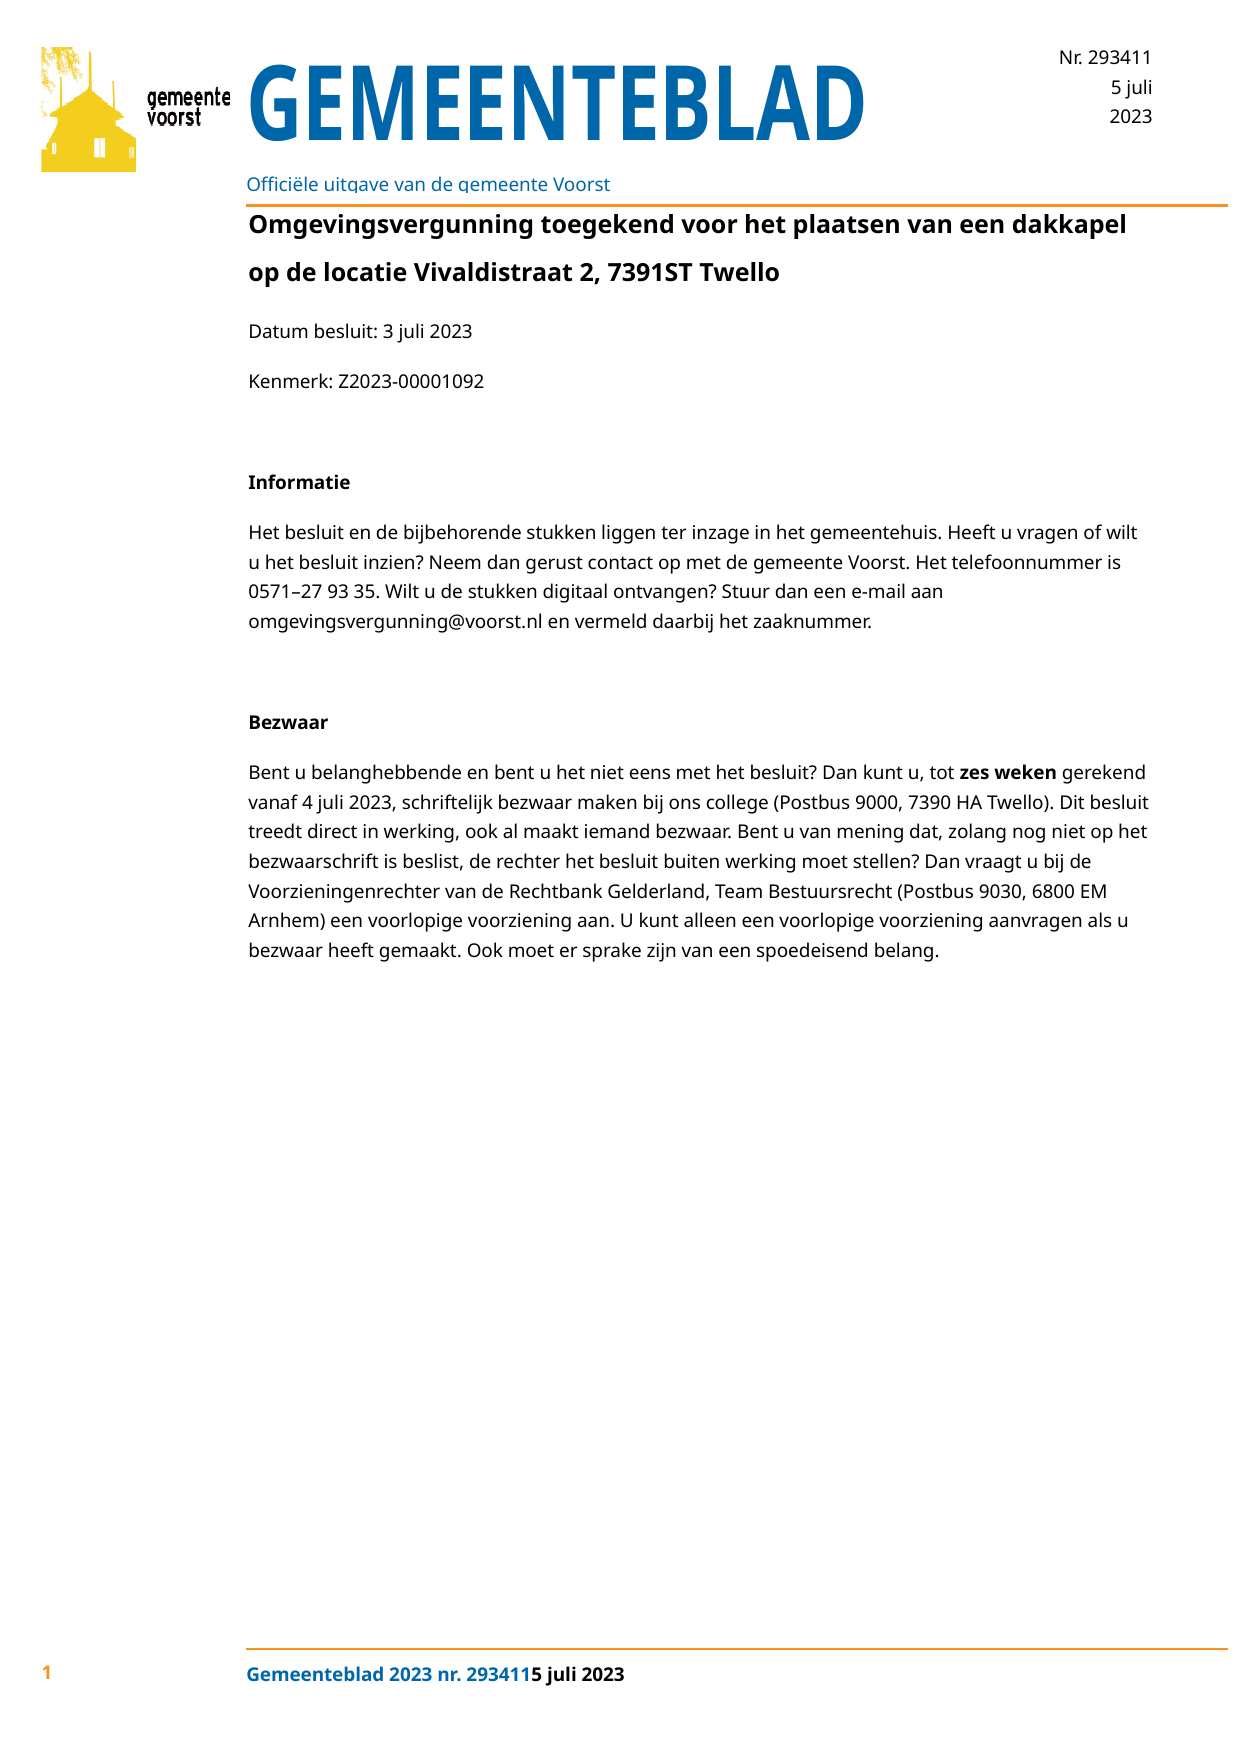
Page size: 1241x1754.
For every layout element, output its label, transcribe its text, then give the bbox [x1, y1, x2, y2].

text Bent u belanghebbende en bent u het niet eens met het besluit? Dan kunt u, tot zes weken gerekend vanaf 4 juli 2023, schriftelijk bezwaar maken bij ons college (Postbus 9000, 7390 HA Twello). Dit besluit treedt direct in werking, ook al maakt iemand bezwaar. Bent u van mening dat, zolang nog niet op het bezwaarschrift is beslist, de rechter het besluit buiten werking moet stellen? Dan vraagt u bij de Voorzieningenrechter van de Rechtbank Gelderland, Team Bestuursrecht (Postbus 9030, 6800 EM Arnhem) een voorlopige voorziening aan. U kunt alleen een voorlopige voorziening aanvragen als u bezwaar heeft gemaakt. Ook moet er sprake zijn van een spoedeisend belang. [248, 759, 1152, 963]
text Het besluit en de bijbehorende stukken liggen ter inzage in het gemeentehuis. Heeft u vragen of wilt u het besluit inzien? Neem dan gerust contact op met de gemeente Voorst. Het telefoonnummer is 0571–27 93 35. Wilt u de stukken digitaal ontvangen? Stuur dan een e-mail aan omgevingsvergunning@voorst.nl en vermeld daarbij het zaaknummer. [248, 519, 1152, 634]
picture [41, 47, 231, 172]
text Informatie [248, 469, 1152, 495]
text Datum besluit: 3 juli 2023 [248, 318, 1152, 344]
text Omgevingsvergunning toegekend voor het plaatsen van een dakkapel op de locatie Vivaldistraat 2, 7391ST Twello [248, 207, 1152, 288]
text Bezwaar [248, 709, 1152, 735]
text Kenmerk: Z2023-00001092 [248, 368, 1152, 394]
